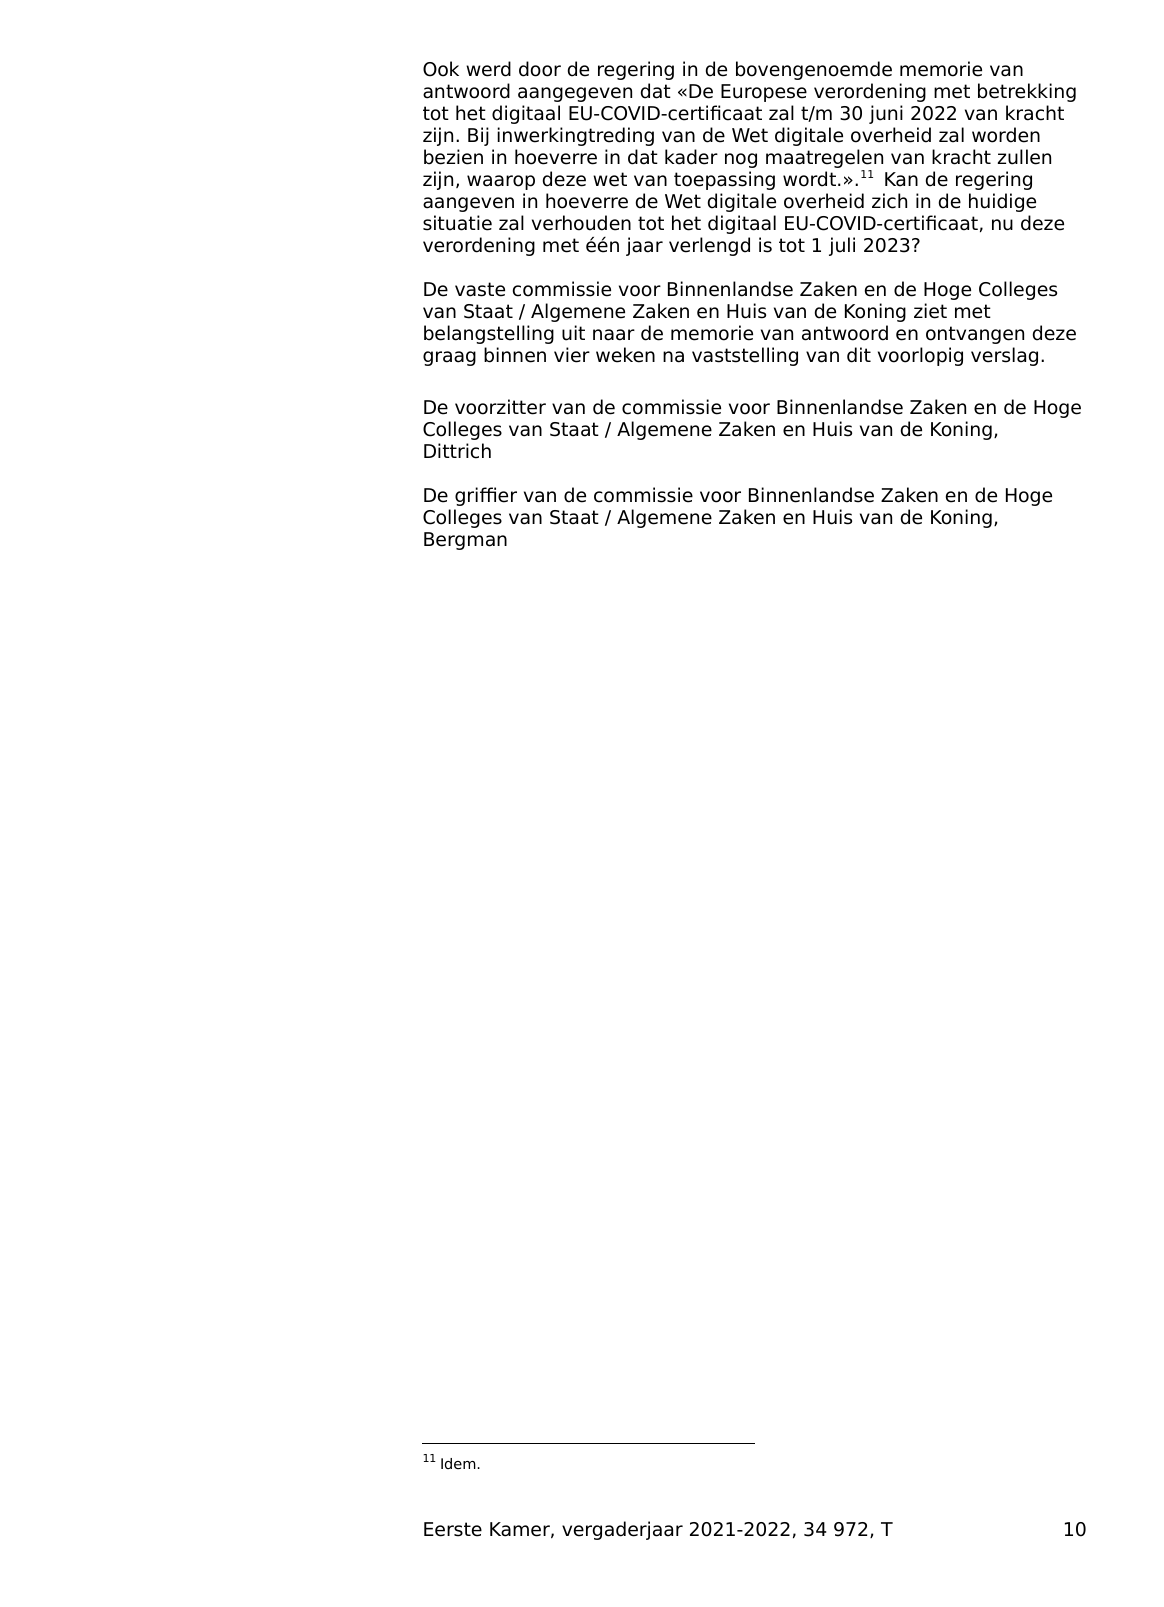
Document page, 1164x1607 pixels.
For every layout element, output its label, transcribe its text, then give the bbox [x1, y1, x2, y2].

text De vaste commissie voor Binnenlandse Zaken en de Hoge Colleges van Staat / Algemene Zaken en Huis van de Koning ziet met belangstelling uit naar de memorie van antwoord en ontvangen deze graag binnen vier weken na vaststelling van dit voorlopig verslag. [422, 279, 1087, 367]
text De griffier van de commissie voor Binnenlandse Zaken en de Hoge Colleges van Staat / Algemene Zaken en Huis van de Koning, Bergman [422, 485, 1087, 551]
text Ook werd door de regering in de bovengenoemde memorie van antwoord aangegeven dat «De Europese verordening met betrekking tot het digitaal EU-COVID-certificaat zal t/m 30 juni 2022 van kracht zijn. Bij inwerkingtreding van de Wet digitale overheid zal worden bezien in hoeverre in dat kader nog maatregelen van kracht zullen zijn, waarop deze wet van toepassing wordt.». Kan de regering aangeven in hoeverre de Wet digitale overheid zich in de huidige situatie zal verhouden tot het digitaal EU-COVID-certificaat, nu deze verordening met één jaar verlengd is tot 1 juli 2023? [422, 59, 1087, 257]
text De voorzitter van de commissie voor Binnenlandse Zaken en de Hoge Colleges van Staat / Algemene Zaken en Huis van de Koning, Dittrich [422, 397, 1087, 463]
text Idem. [422, 1452, 1087, 1474]
